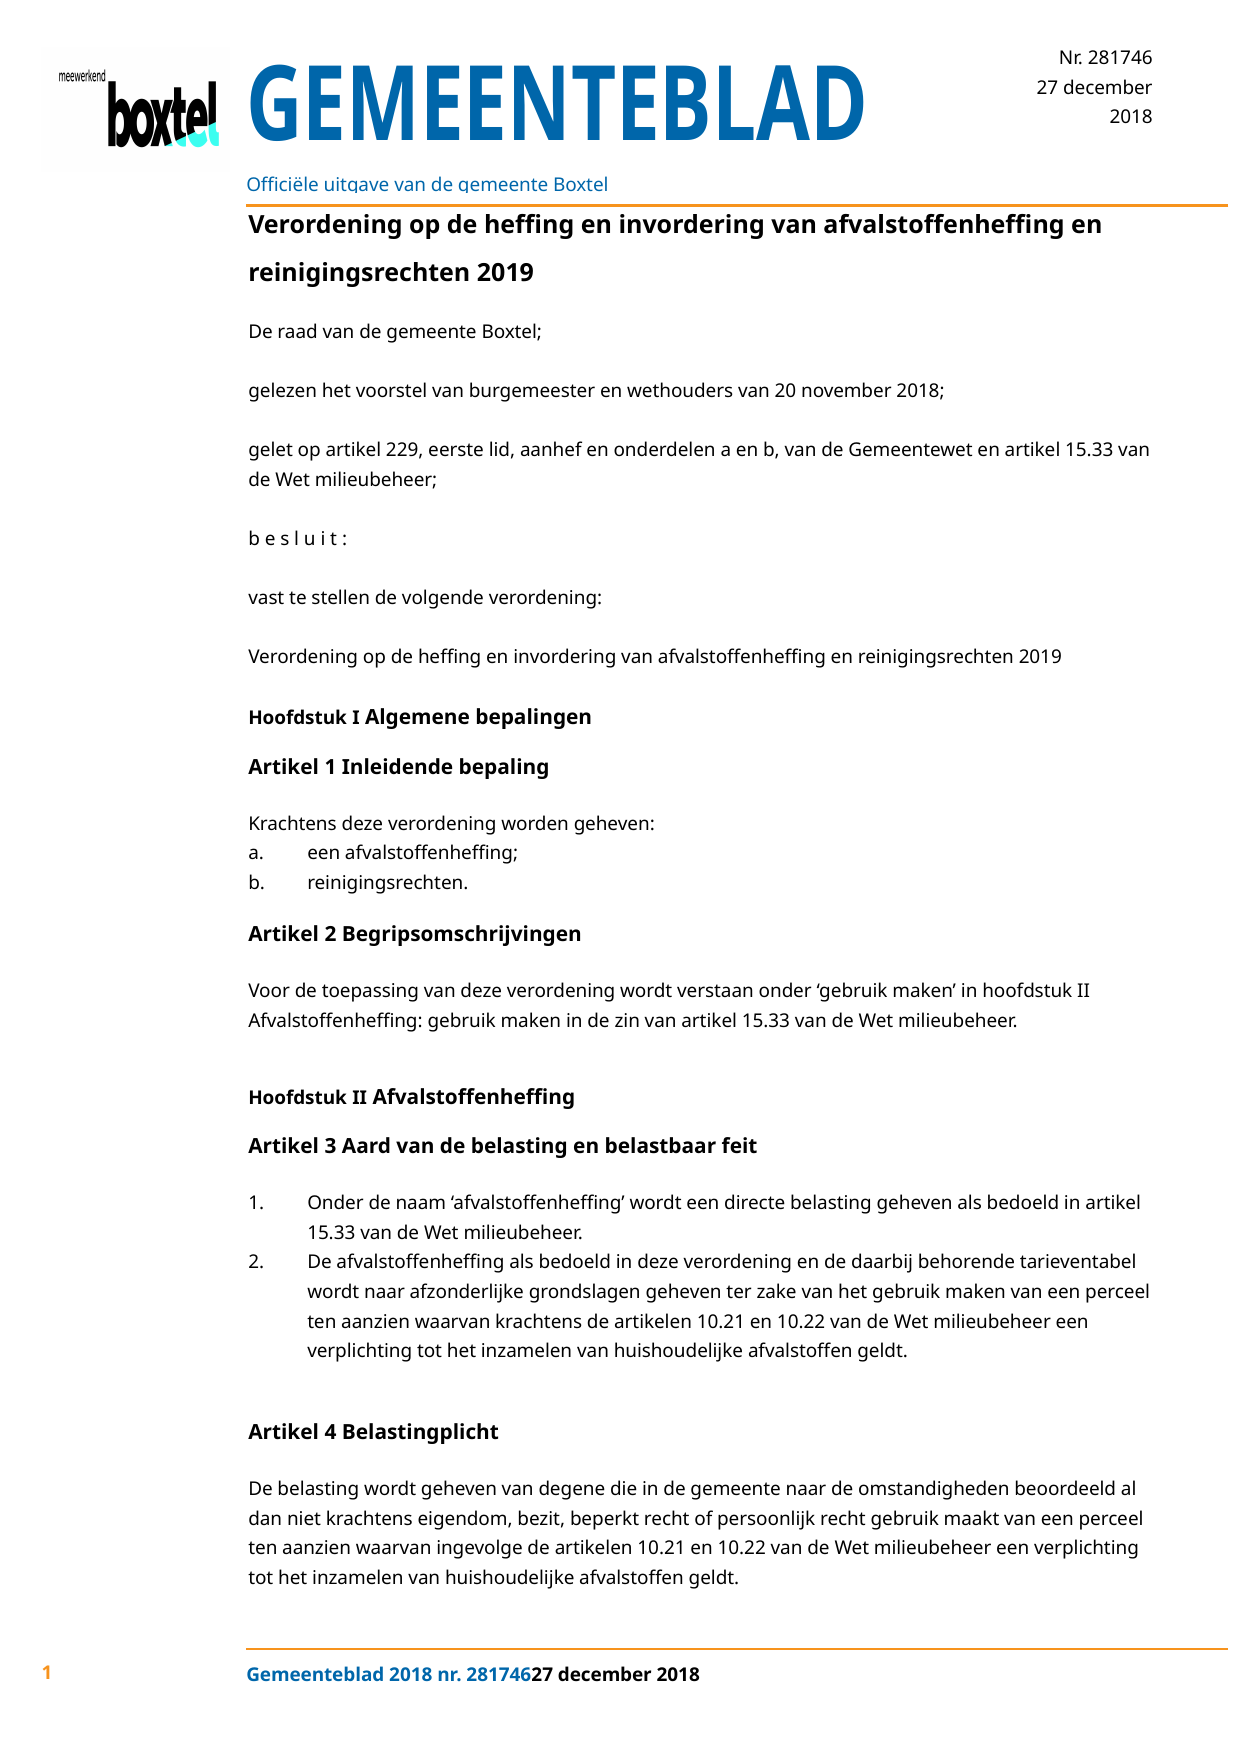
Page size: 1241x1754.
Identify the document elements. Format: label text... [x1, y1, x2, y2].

text Artikel 3 Aard van de belasting en belastbaar feit [248, 1131, 1152, 1160]
text b e s l u i t : [248, 525, 1152, 551]
text Artikel 4 Belastingplicht [248, 1417, 1152, 1446]
text Verordening op de heffing en invordering van afvalstoffenheffing en reinigingsrechten 2019 [248, 207, 1152, 288]
picture [41, 47, 231, 172]
text Voor de toepassing van deze verordening wordt verstaan onder ‘gebruik maken’ in hoofdstuk II Afvalstoffenheffing: gebruik maken in de zin van artikel 15.33 van de Wet milieubeheer. [248, 977, 1152, 1033]
text De belasting wordt geheven van degene die in de gemeente naar de omstandigheden beoordeeld al dan niet krachtens eigendom, bezit, beperkt recht of persoonlijk recht gebruik maakt van een perceel ten aanzien waarvan ingevolge de artikelen 10.21 en 10.22 van de Wet milieubeheer een verplichting tot het inzamelen van huishoudelijke afvalstoffen geldt. [248, 1475, 1152, 1590]
text gelezen het voorstel van burgemeester en wethouders van 20 november 2018; [248, 377, 1152, 403]
list De afvalstoffenheffing als bedoeld in deze verordening en de daarbij behorende tarieventabel wordt naar afzonderlijke grondslagen geheven ter zake van het gebruik maken van een perceel ten aanzien waarvan krachtens de artikelen 10.21 en 10.22 van de Wet milieubeheer een verplichting tot het inzamelen van huishoudelijke afvalstoffen geldt. [248, 1249, 1152, 1363]
text Artikel 2 Begripsomschrijvingen [248, 919, 1152, 948]
list een afvalstoffenheffing; [248, 839, 1152, 865]
list reinigingsrechten. [248, 869, 1152, 895]
text Hoofdstuk I Algemene bepalingen [248, 702, 1152, 731]
text Krachtens deze verordening worden geheven: [248, 810, 1152, 836]
text Artikel 1 Inleidende bepaling [248, 752, 1152, 780]
text Hoofdstuk II Afvalstoffenheffing [248, 1082, 1152, 1111]
text gelet op artikel 229, eerste lid, aanhef en onderdelen a en b, van de Gemeentewet en artikel 15.33 van de Wet milieubeheer; [248, 436, 1152, 492]
text Verordening op de heffing en invordering van afvalstoffenheffing en reinigingsrechten 2019 [248, 643, 1152, 669]
text vast te stellen de volgende verordening: [248, 584, 1152, 610]
list Onder de naam ‘afvalstoffenheffing’ wordt een directe belasting geheven als bedoeld in artikel 15.33 van de Wet milieubeheer. [248, 1189, 1152, 1245]
text De raad van de gemeente Boxtel; [248, 318, 1152, 344]
